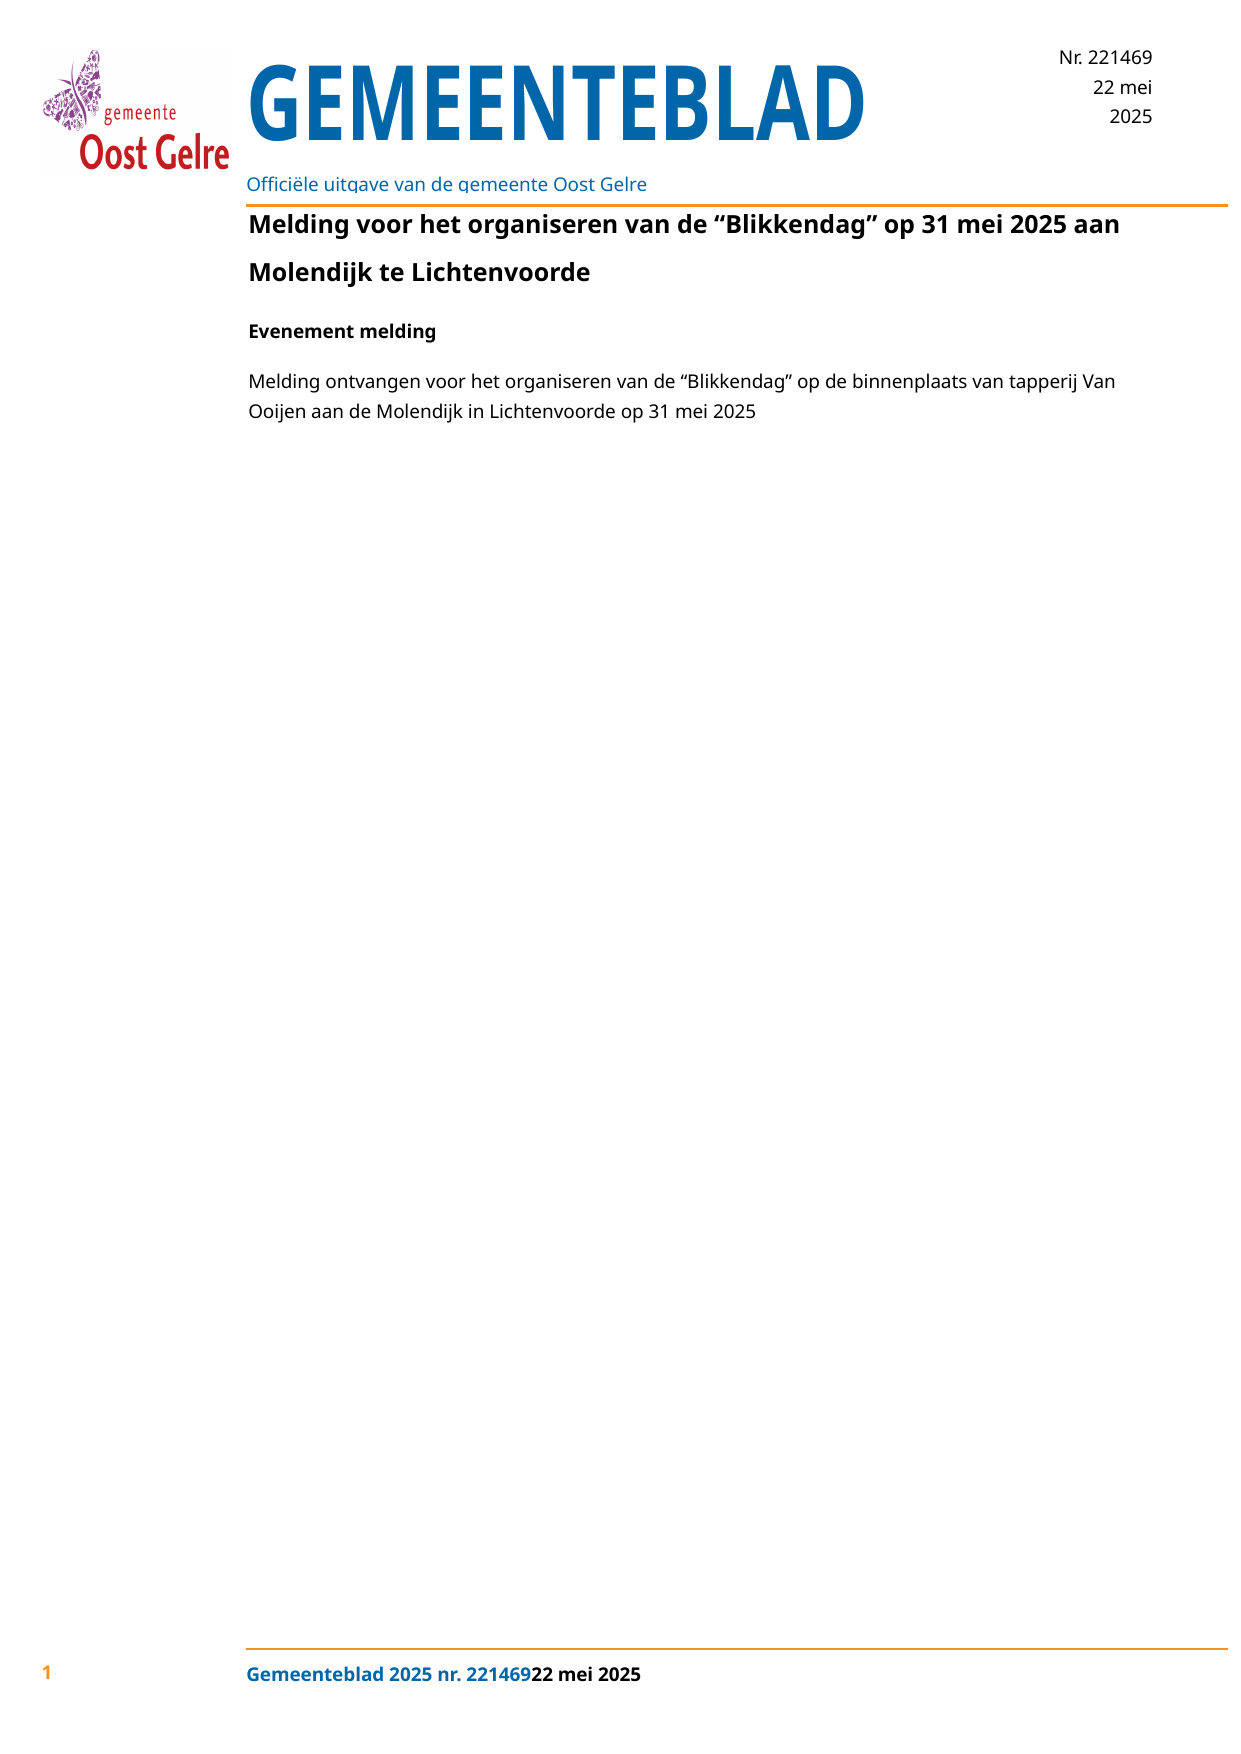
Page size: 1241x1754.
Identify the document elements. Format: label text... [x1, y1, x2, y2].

text Melding voor het organiseren van de “Blikkendag” op 31 mei 2025 aan Molendijk te Lichtenvoorde [248, 207, 1152, 288]
text Evenement melding [248, 318, 1152, 344]
text Melding ontvangen voor het organiseren van de “Blikkendag” op de binnenplaats van tapperij Van Ooijen aan de Molendijk in Lichtenvoorde op 31 mei 2025 [248, 368, 1152, 424]
picture [41, 47, 231, 172]
